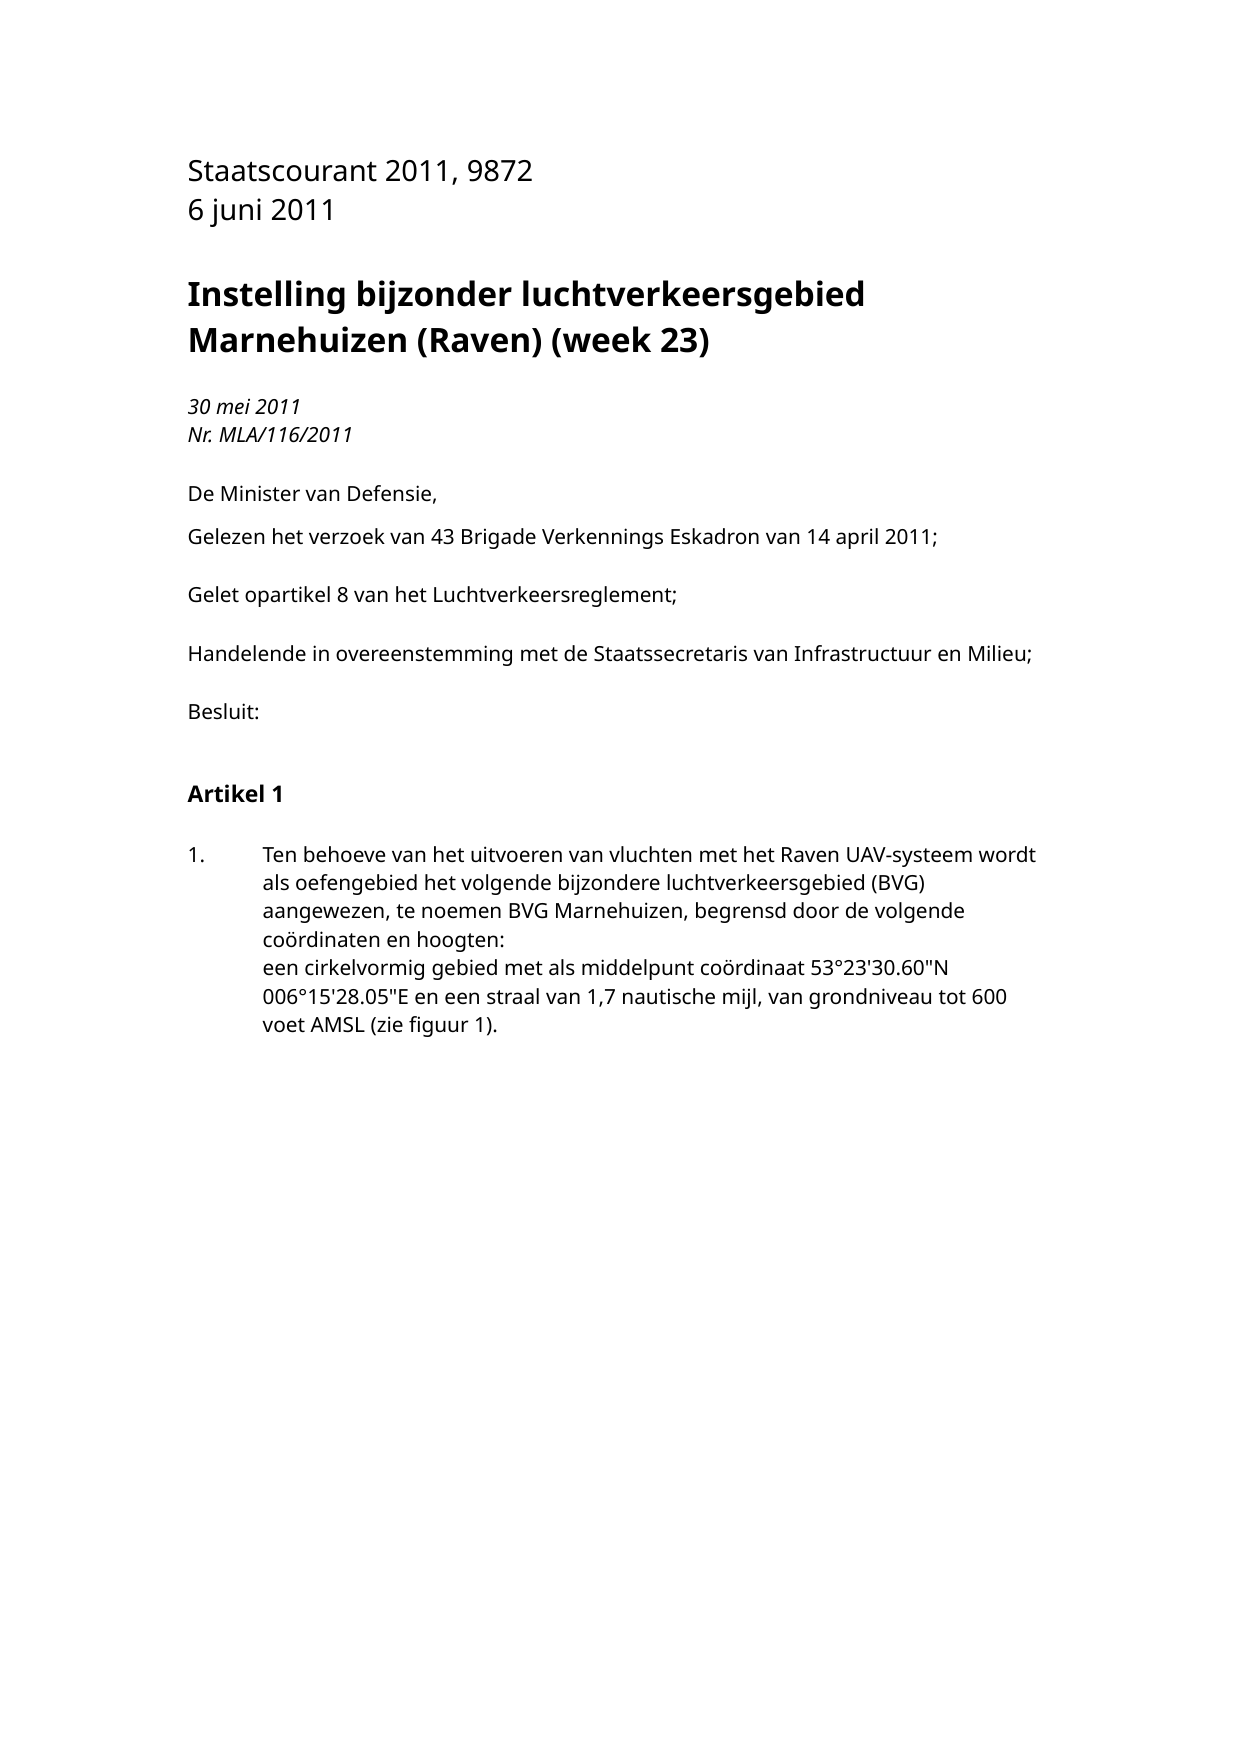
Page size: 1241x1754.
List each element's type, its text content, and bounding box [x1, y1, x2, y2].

text 30 mei 2011 [187, 392, 1053, 420]
text De Minister van Defensie, [187, 479, 1053, 507]
text Nr. MLA/116/2011 [187, 420, 1053, 449]
text Staatscourant 2011, 9872 [187, 150, 1053, 190]
text Gelet opartikel 8 van het Luchtverkeersreglement; [187, 581, 1053, 609]
text Handelende in overeenstemming met de Staatssecretaris van Infrastructuur en Milieu; [187, 639, 1053, 667]
subtitle Artikel 1 [187, 778, 1053, 810]
text 6 juni 2011 [187, 190, 1053, 229]
list Ten behoeve van het uitvoeren van vluchten met het Raven UAV-systeem wordt als oefengebied het volgende bijzondere luchtverkeersgebied (BVG) aangewezen, te noemen BVG Marnehuizen, begrensd door de volgende coördinaten en hoogten: [187, 840, 1053, 953]
text Gelezen het verzoek van 43 Brigade Verkennings Eskadron van 14 april 2011; [187, 522, 1053, 551]
text Besluit: [187, 697, 1053, 726]
list een cirkelvormig gebied met als middelpunt coördinaat 53°23'30.60"N 006°15'28.05"E en een straal van 1,7 nautische mijl, van grondniveau tot 600 voet AMSL (zie figuur 1). [187, 953, 1053, 1039]
subtitle Instelling bijzonder luchtverkeersgebied Marnehuizen (Raven) (week 23) [187, 271, 1053, 362]
